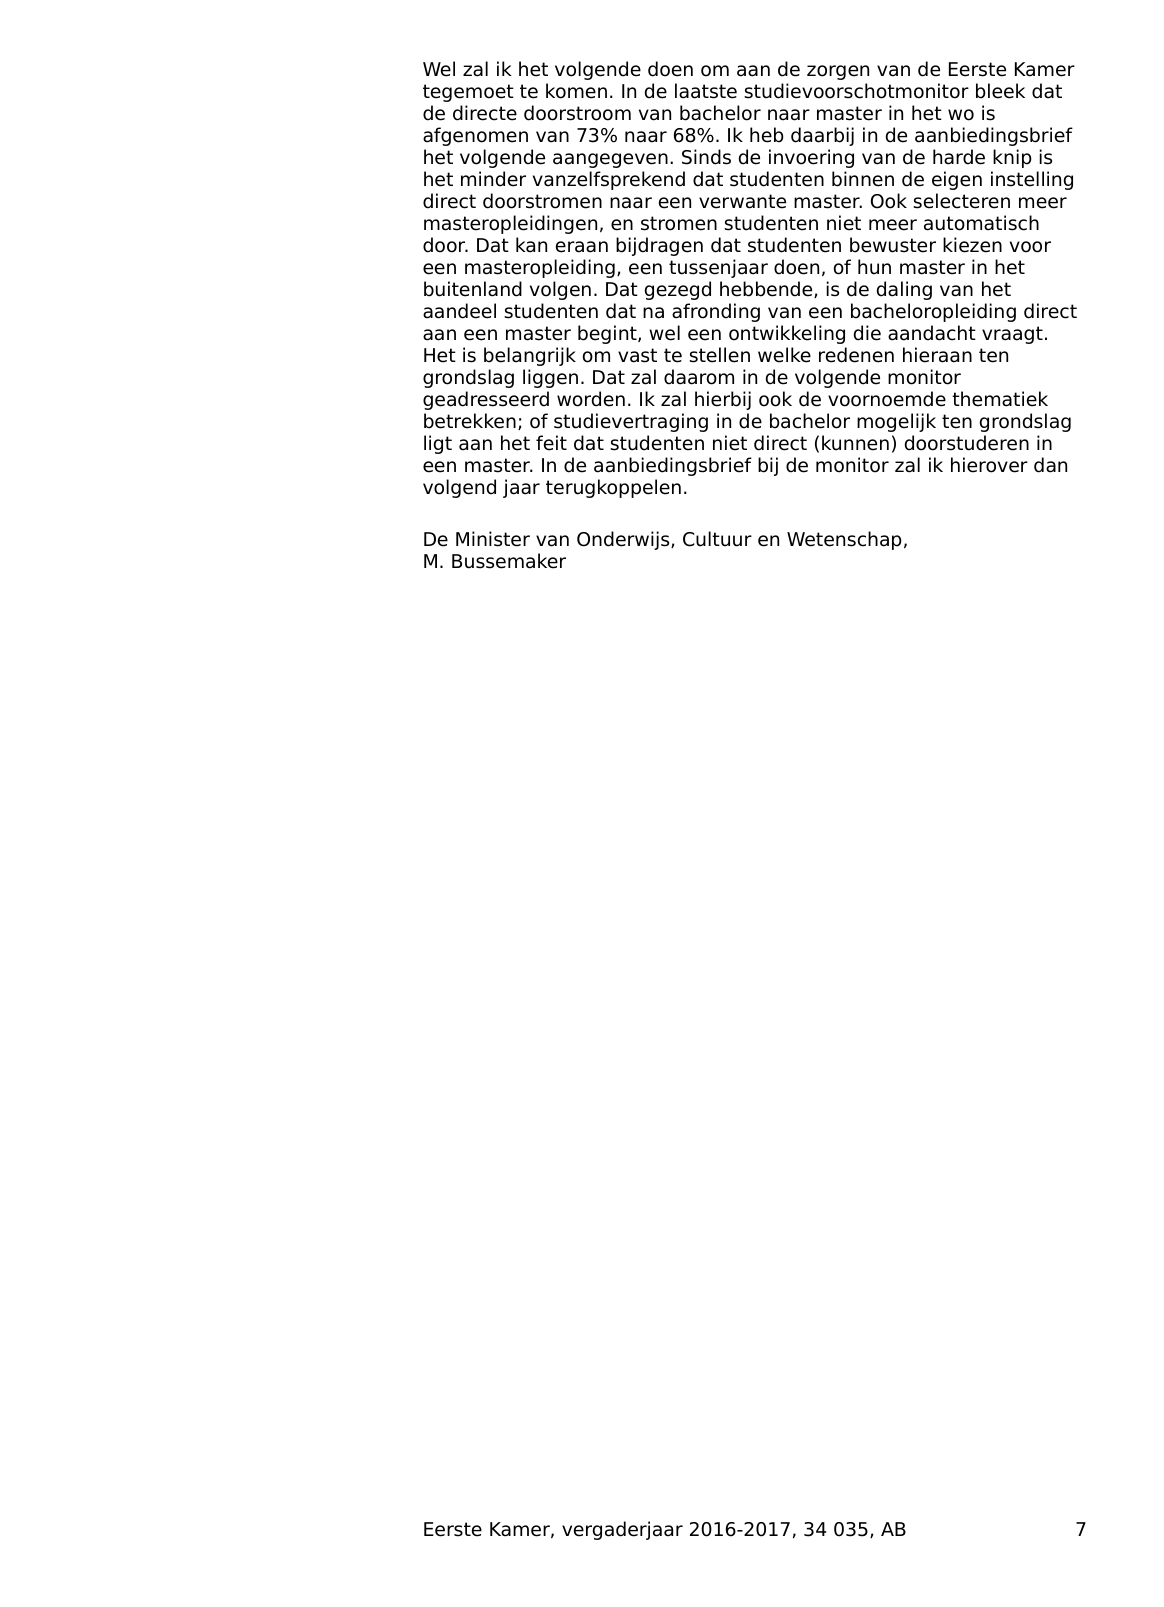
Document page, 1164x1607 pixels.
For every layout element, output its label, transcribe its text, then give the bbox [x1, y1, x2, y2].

text De Minister van Onderwijs, Cultuur en Wetenschap, M. Bussemaker [422, 529, 1087, 573]
text Wel zal ik het volgende doen om aan de zorgen van de Eerste Kamer tegemoet te komen. In de laatste studievoorschotmonitor bleek dat de directe doorstroom van bachelor naar master in het wo is afgenomen van 73% naar 68%. Ik heb daarbij in de aanbiedingsbrief het volgende aangegeven. Sinds de invoering van de harde knip is het minder vanzelfsprekend dat studenten binnen de eigen instelling direct doorstromen naar een verwante master. Ook selecteren meer masteropleidingen, en stromen studenten niet meer automatisch door. Dat kan eraan bijdragen dat studenten bewuster kiezen voor een masteropleiding, een tussenjaar doen, of hun master in het buitenland volgen. Dat gezegd hebbende, is de daling van het aandeel studenten dat na afronding van een bacheloropleiding direct aan een master begint, wel een ontwikkeling die aandacht vraagt. Het is belangrijk om vast te stellen welke redenen hieraan ten grondslag liggen. Dat zal daarom in de volgende monitor geadresseerd worden. Ik zal hierbij ook de voornoemde thematiek betrekken; of studievertraging in de bachelor mogelijk ten grondslag ligt aan het feit dat studenten niet direct (kunnen) doorstuderen in een master. In de aanbiedingsbrief bij de monitor zal ik hierover dan volgend jaar terugkoppelen. [422, 59, 1087, 499]
